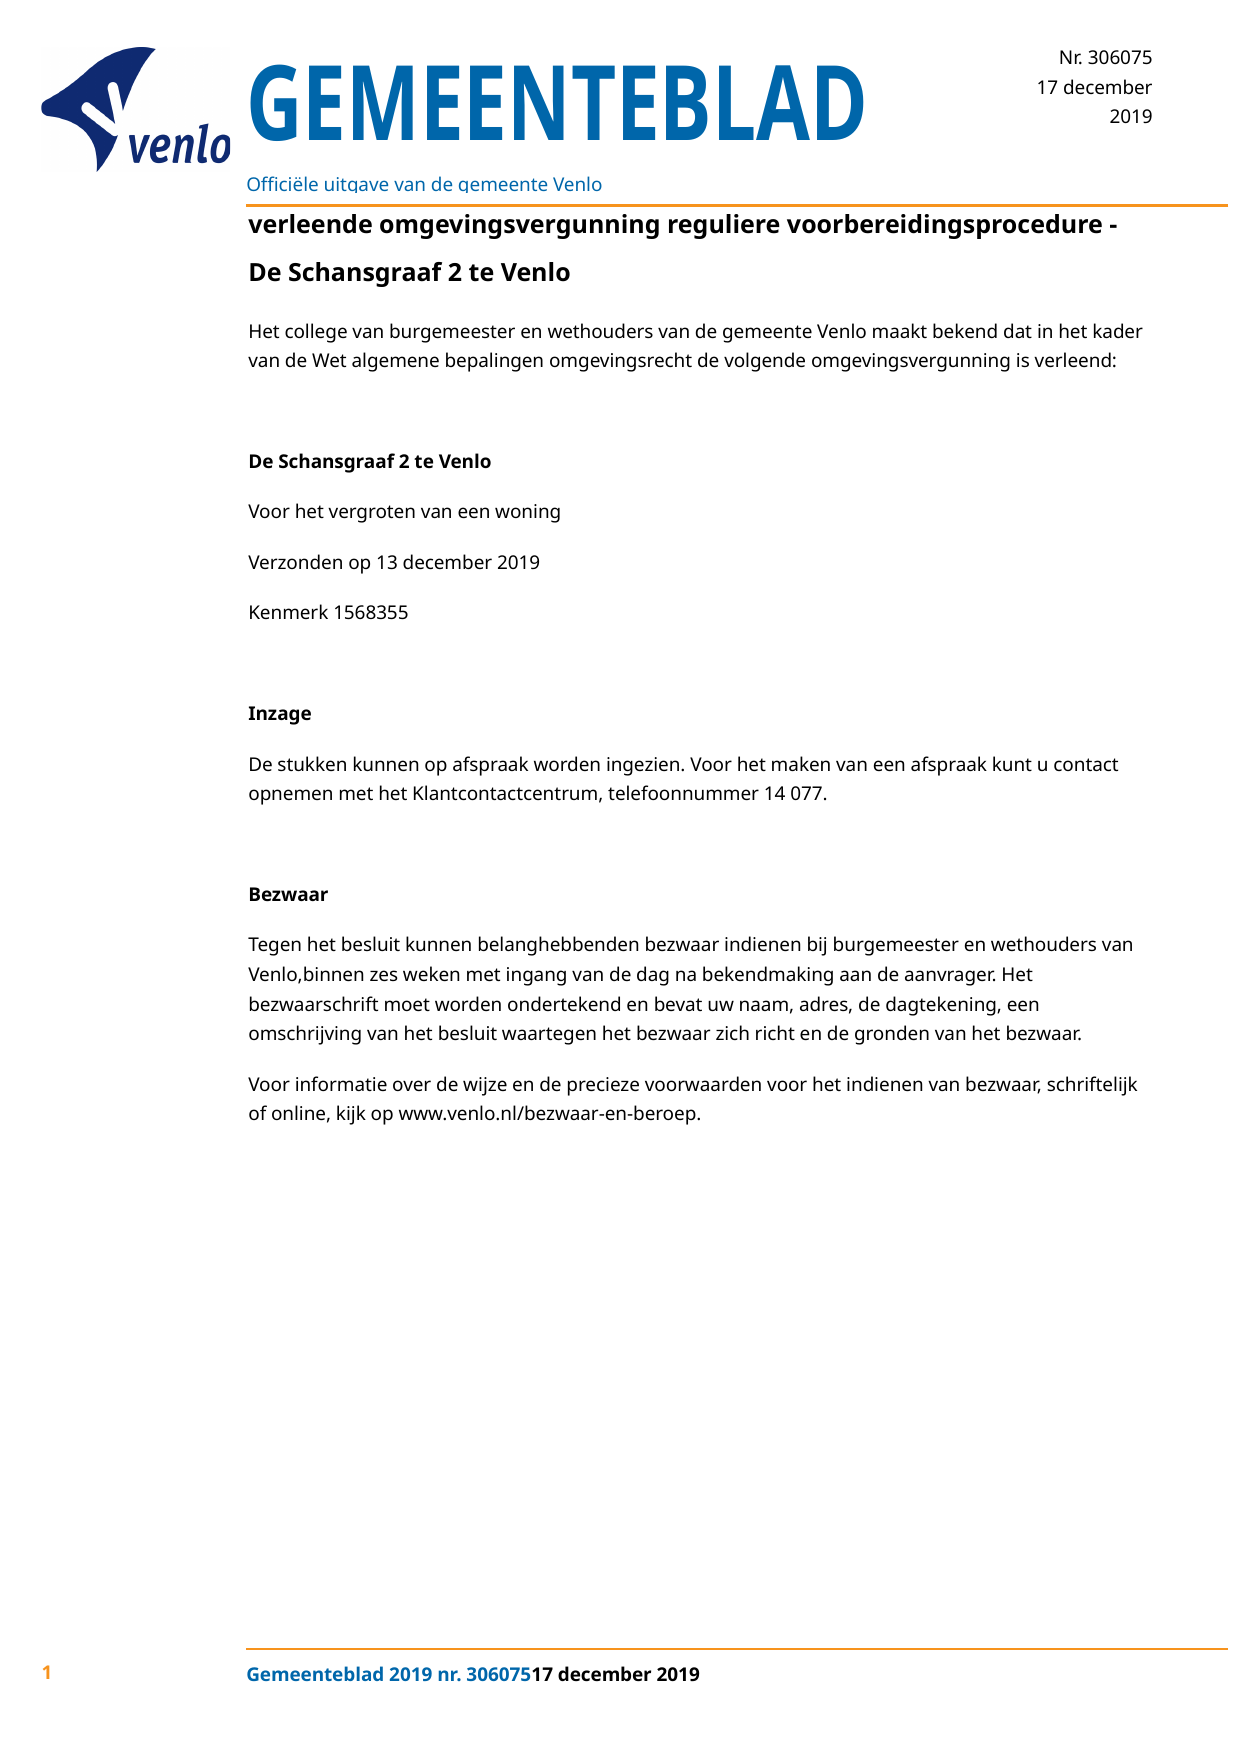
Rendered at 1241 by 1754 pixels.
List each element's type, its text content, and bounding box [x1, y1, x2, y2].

text Voor het vergroten van een woning [248, 499, 1152, 524]
text De Schansgraaf 2 te Venlo [248, 448, 1152, 474]
text verleende omgevingsvergunning reguliere voorbereidingsprocedure - De Schansgraaf 2 te Venlo [248, 207, 1152, 288]
text Tegen het besluit kunnen belanghebbenden bezwaar indienen bij burgemeester en wethouders van Venlo,binnen zes weken met ingang van de dag na bekendmaking aan de aanvrager. Het bezwaarschrift moet worden ondertekend en bevat uw naam, adres, de dagtekening, een omschrijving van het besluit waartegen het bezwaar zich richt en de gronden van het bezwaar. [248, 932, 1152, 1046]
text Bezwaar [248, 881, 1152, 907]
text Kenmerk 1568355 [248, 599, 1152, 625]
picture [41, 47, 231, 172]
text Voor informatie over de wijze en de precieze voorwaarden voor het indienen van bezwaar, schriftelijk of online, kijk op www.venlo.nl/bezwaar-en-beroep. [248, 1071, 1152, 1126]
text Inzage [248, 700, 1152, 726]
text Het college van burgemeester en wethouders van de gemeente Venlo maakt bekend dat in het kader van de Wet algemene bepalingen omgevingsrecht de volgende omgevingsvergunning is verleend: [248, 318, 1152, 373]
text De stukken kunnen op afspraak worden ingezien. Voor het maken van een afspraak kunt u contact opnemen met het Klantcontactcentrum, telefoonnummer 14 077. [248, 751, 1152, 806]
text Verzonden op 13 december 2019 [248, 549, 1152, 575]
